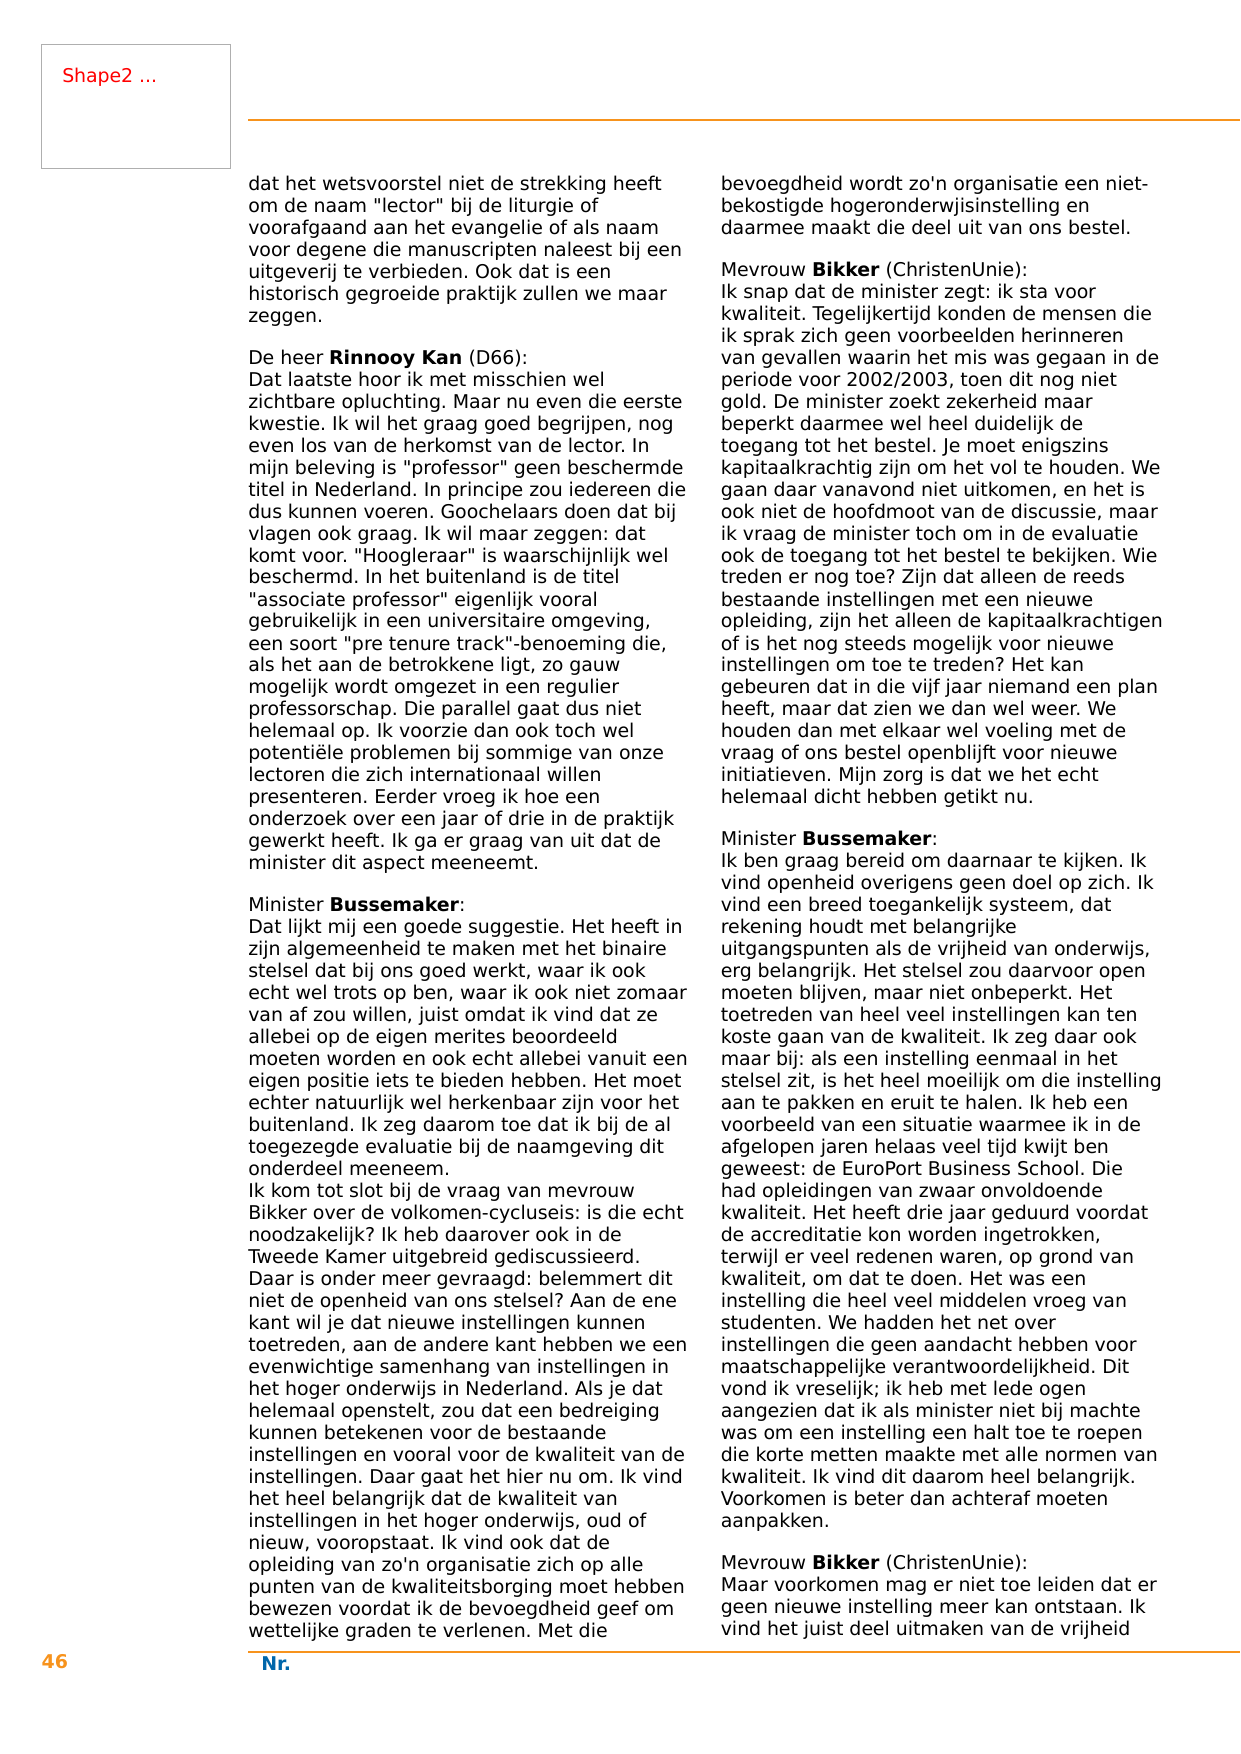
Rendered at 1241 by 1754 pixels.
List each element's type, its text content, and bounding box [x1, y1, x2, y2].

text Ik kom tot slot bij de vraag van mevrouw Bikker over de volkomen-cycluseis: is die echt noodzakelijk? Ik heb daarover ook in de Tweede Kamer uitgebreid gediscussieerd. Daar is onder meer gevraagd: belemmert dit niet de openheid van ons stelsel? Aan de ene kant wil je dat nieuwe instellingen kunnen toetreden, aan de andere kant hebben we een evenwichtige samenhang van instellingen in het hoger onderwijs in Nederland. Als je dat helemaal openstelt, zou dat een bedreiging kunnen betekenen voor de bestaande instellingen en vooral voor de kwaliteit van de instellingen. Daar gaat het hier nu om. Ik vind het heel belangrijk dat de kwaliteit van instellingen in het hoger onderwijs, oud of nieuw, vooropstaat. Ik vind ook dat de opleiding van zo'n organisatie zich op alle punten van de kwaliteitsborging moet hebben bewezen voordat ik de bevoegdheid geef om wettelijke graden te verlenen. Met die [248, 1180, 691, 1641]
text Mevrouw Bikker (ChristenUnie): [721, 1552, 1163, 1573]
text Ik snap dat de minister zegt: ik sta voor kwaliteit. Tegelijkertijd konden de mensen die ik sprak zich geen voorbeelden herinneren van gevallen waarin het mis was gegaan in de periode voor 2002/2003, toen dit nog niet gold. De minister zoekt zekerheid maar beperkt daarmee wel heel duidelijk de toegang tot het bestel. Je moet enigszins kapitaalkrachtig zijn om het vol te houden. We gaan daar vanavond niet uitkomen, en het is ook niet de hoofdmoot van de discussie, maar ik vraag de minister toch om in de evaluatie ook de toegang tot het bestel te bekijken. Wie treden er nog toe? Zijn dat alleen de reeds bestaande instellingen met een nieuwe opleiding, zijn het alleen de kapitaalkrachtigen of is het nog steeds mogelijk voor nieuwe instellingen om toe te treden? Het kan gebeuren dat in die vijf jaar niemand een plan heeft, maar dat zien we dan wel weer. We houden dan met elkaar wel voeling met de vraag of ons bestel openblijft voor nieuwe initiatieven. Mijn zorg is dat we het echt helemaal dicht hebben getikt nu. [721, 281, 1163, 808]
text Ik ben graag bereid om daarnaar te kijken. Ik vind openheid overigens geen doel op zich. Ik vind een breed toegankelijk systeem, dat rekening houdt met belangrijke uitgangspunten als de vrijheid van onderwijs, erg belangrijk. Het stelsel zou daarvoor open moeten blijven, maar niet onbeperkt. Het toetreden van heel veel instellingen kan ten koste gaan van de kwaliteit. Ik zeg daar ook maar bij: als een instelling eenmaal in het stelsel zit, is het heel moeilijk om die instelling aan te pakken en eruit te halen. Ik heb een voorbeeld van een situatie waarmee ik in de afgelopen jaren helaas veel tijd kwijt ben geweest: de EuroPort Business School. Die had opleidingen van zwaar onvoldoende kwaliteit. Het heeft drie jaar geduurd voordat de accreditatie kon worden ingetrokken, terwijl er veel redenen waren, op grond van kwaliteit, om dat te doen. Het was een instelling die heel veel middelen vroeg van studenten. We hadden het net over instellingen die geen aandacht hebben voor maatschappelijke verantwoordelijkheid. Dit vond ik vreselijk; ik heb met lede ogen aangezien dat ik als minister niet bij machte was om een instelling een halt toe te roepen die korte metten maakte met alle normen van kwaliteit. Ik vind dit daarom heel belangrijk. Voorkomen is beter dan achteraf moeten aanpakken. [721, 850, 1163, 1532]
text De heer Rinnooy Kan (D66): [248, 347, 691, 369]
text Maar voorkomen mag er niet toe leiden dat er geen nieuwe instelling meer kan ontstaan. Ik vind het juist deel uitmaken van de vrijheid [721, 1573, 1163, 1639]
text dat het wetsvoorstel niet de strekking heeft om de naam "lector" bij de liturgie of voorafgaand aan het evangelie of als naam voor degene die manuscripten naleest bij een uitgeverij te verbieden. Ook dat is een historisch gegroeide praktijk zullen we maar zeggen. [248, 173, 691, 327]
text Dat lijkt mij een goede suggestie. Het heeft in zijn algemeenheid te maken met het binaire stelsel dat bij ons goed werkt, waar ik ook echt wel trots op ben, waar ik ook niet zomaar van af zou willen, juist omdat ik vind dat ze allebei op de eigen merites beoordeeld moeten worden en ook echt allebei vanuit een eigen positie iets te bieden hebben. Het moet echter natuurlijk wel herkenbaar zijn voor het buitenland. Ik zeg daarom toe dat ik bij de al toegezegde evaluatie bij de naamgeving dit onderdeel meeneem. [248, 916, 691, 1180]
text Mevrouw Bikker (ChristenUnie): [721, 259, 1163, 281]
text bevoegdheid wordt zo'n organisatie een niet-bekostigde hogeronderwjisinstelling en daarmee maakt die deel uit van ons bestel. [721, 173, 1163, 239]
text Dat laatste hoor ik met misschien wel zichtbare opluchting. Maar nu even die eerste kwestie. Ik wil het graag goed begrijpen, nog even los van de herkomst van de lector. In mijn beleving is "professor" geen beschermde titel in Nederland. In principe zou iedereen die dus kunnen voeren. Goochelaars doen dat bij vlagen ook graag. Ik wil maar zeggen: dat komt voor. "Hoogleraar" is waarschijnlijk wel beschermd. In het buitenland is de titel "associate professor" eigenlijk vooral gebruikelijk in een universitaire omgeving, een soort "pre tenure track"-benoeming die, als het aan de betrokkene ligt, zo gauw mogelijk wordt omgezet in een regulier professorschap. Die parallel gaat dus niet helemaal op. Ik voorzie dan ook toch wel potentiële problemen bij sommige van onze lectoren die zich internationaal willen presenteren. Eerder vroeg ik hoe een onderzoek over een jaar of drie in de praktijk gewerkt heeft. Ik ga er graag van uit dat de minister dit aspect meeneemt. [248, 369, 691, 874]
text Minister Bussemaker: [721, 828, 1163, 850]
text Minister Bussemaker: [248, 894, 691, 916]
